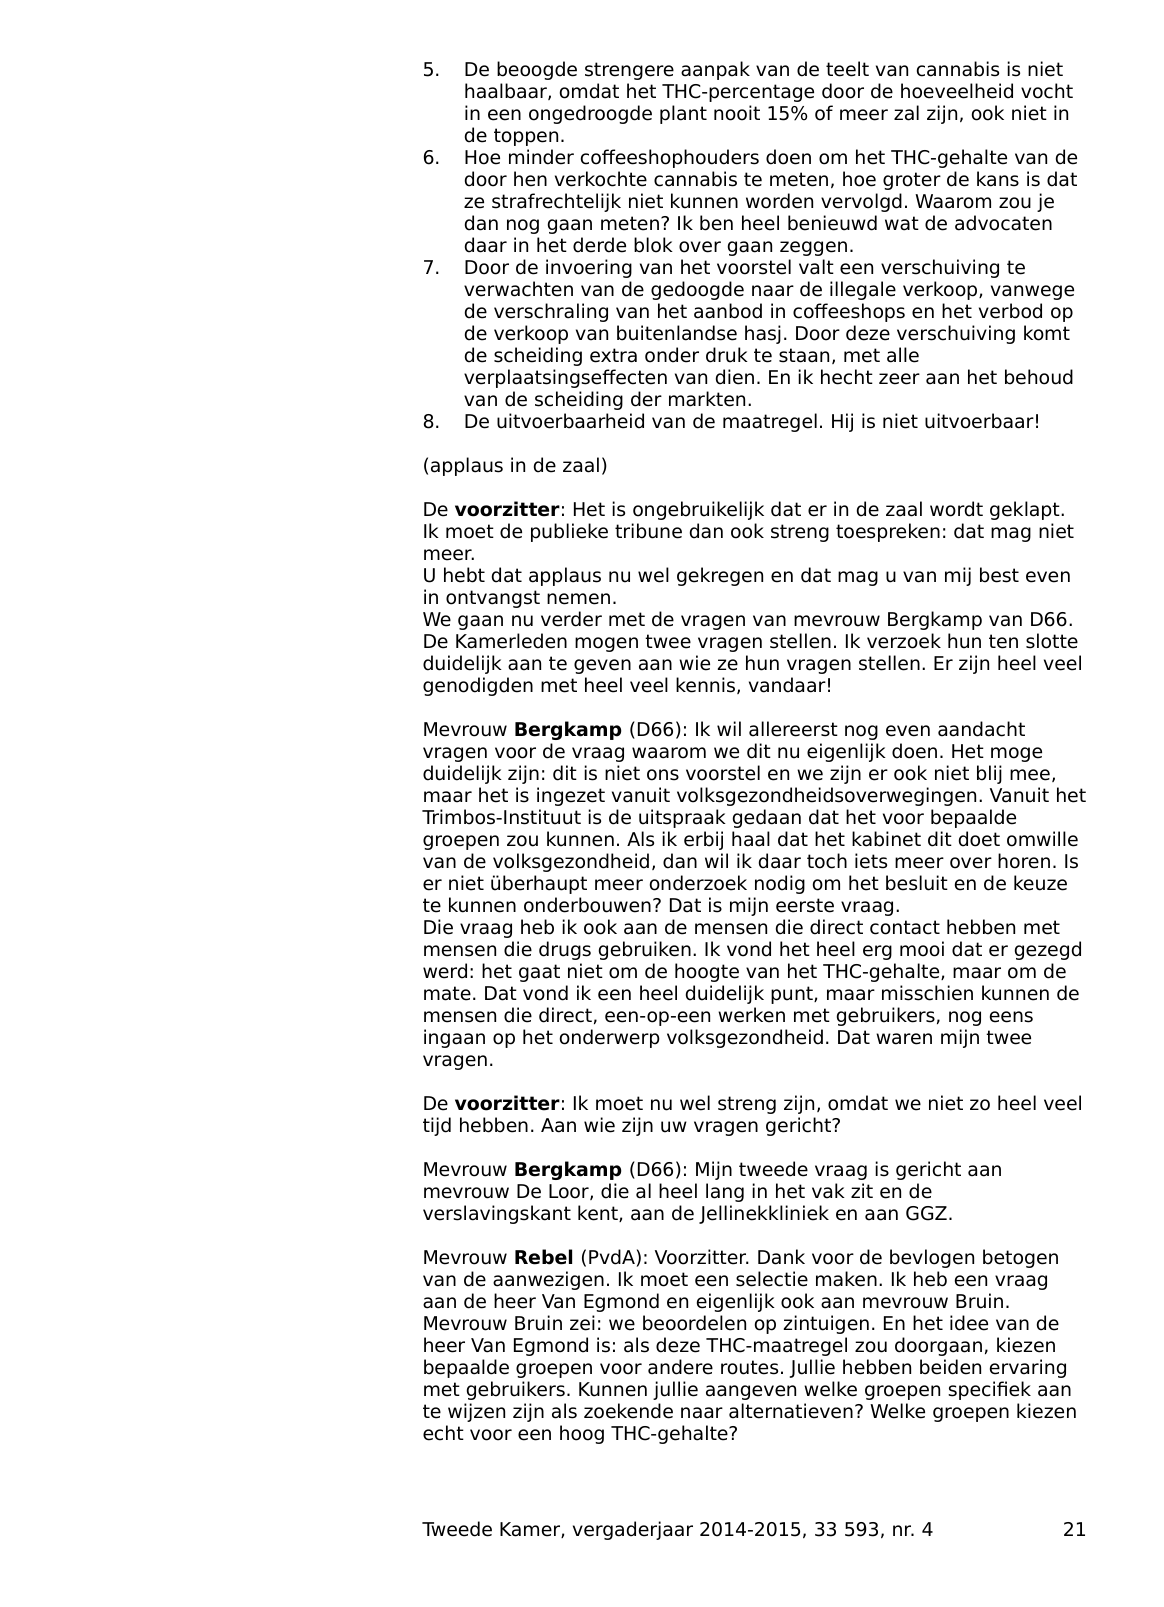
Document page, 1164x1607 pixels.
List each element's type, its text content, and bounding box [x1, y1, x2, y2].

text De voorzitter: Ik moet nu wel streng zijn, omdat we niet zo heel veel tijd hebben. Aan wie zijn uw vragen gericht? [422, 1093, 1087, 1137]
text De voorzitter: Het is ongebruikelijk dat er in de zaal wordt geklapt. Ik moet de publieke tribune dan ook streng toespreken: dat mag niet meer. [422, 499, 1087, 565]
text Mevrouw Bergkamp (D66): Ik wil allereerst nog even aandacht vragen voor de vraag waarom we dit nu eigenlijk doen. Het moge duidelijk zijn: dit is niet ons voorstel en we zijn er ook niet blij mee, maar het is ingezet vanuit volksgezondheidsoverwegingen. Vanuit het Trimbos-Instituut is de uitspraak gedaan dat het voor bepaalde groepen zou kunnen. Als ik erbij haal dat het kabinet dit doet omwille van de volksgezondheid, dan wil ik daar toch iets meer over horen. Is er niet überhaupt meer onderzoek nodig om het besluit en de keuze te kunnen onderbouwen? Dat is mijn eerste vraag. [422, 719, 1087, 917]
text We gaan nu verder met de vragen van mevrouw Bergkamp van D66. De Kamerleden mogen twee vragen stellen. Ik verzoek hun ten slotte duidelijk aan te geven aan wie ze hun vragen stellen. Er zijn heel veel genodigden met heel veel kennis, vandaar! [422, 609, 1087, 697]
text U hebt dat applaus nu wel gekregen en dat mag u van mij best even in ontvangst nemen. [422, 565, 1087, 609]
text Die vraag heb ik ook aan de mensen die direct contact hebben met mensen die drugs gebruiken. Ik vond het heel erg mooi dat er gezegd werd: het gaat niet om de hoogte van het THC-gehalte, maar om de mate. Dat vond ik een heel duidelijk punt, maar misschien kunnen de mensen die direct, een-op-een werken met gebruikers, nog eens ingaan op het onderwerp volksgezondheid. Dat waren mijn twee vragen. [422, 917, 1087, 1071]
text 6. Hoe minder coffeeshophouders doen om het THC-gehalte van de door hen verkochte cannabis te meten, hoe groter de kans is dat ze strafrechtelijk niet kunnen worden vervolgd. Waarom zou je dan nog gaan meten? Ik ben heel benieuwd wat de advocaten daar in het derde blok over gaan zeggen. [422, 147, 1087, 257]
text (applaus in de zaal) [422, 455, 1087, 477]
text 7. Door de invoering van het voorstel valt een verschuiving te verwachten van de gedoogde naar de illegale verkoop, vanwege de verschraling van het aanbod in coffeeshops en het verbod op de verkoop van buitenlandse hasj. Door deze verschuiving komt de scheiding extra onder druk te staan, met alle verplaatsingseffecten van dien. En ik hecht zeer aan het behoud van de scheiding der markten. [422, 257, 1087, 411]
text Mevrouw Rebel (PvdA): Voorzitter. Dank voor de bevlogen betogen van de aanwezigen. Ik moet een selectie maken. Ik heb een vraag aan de heer Van Egmond en eigenlijk ook aan mevrouw Bruin. Mevrouw Bruin zei: we beoordelen op zintuigen. En het idee van de heer Van Egmond is: als deze THC-maatregel zou doorgaan, kiezen bepaalde groepen voor andere routes. Jullie hebben beiden ervaring met gebruikers. Kunnen jullie aangeven welke groepen specifiek aan te wijzen zijn als zoekende naar alternatieven? Welke groepen kiezen echt voor een hoog THC-gehalte? [422, 1247, 1087, 1445]
text 5. De beoogde strengere aanpak van de teelt van cannabis is niet haalbaar, omdat het THC-percentage door de hoeveelheid vocht in een ongedroogde plant nooit 15% of meer zal zijn, ook niet in de toppen. [422, 59, 1087, 147]
text 8. De uitvoerbaarheid van de maatregel. Hij is niet uitvoerbaar! [422, 411, 1087, 433]
text Mevrouw Bergkamp (D66): Mijn tweede vraag is gericht aan mevrouw De Loor, die al heel lang in het vak zit en de verslavingskant kent, aan de Jellinekkliniek en aan GGZ. [422, 1159, 1087, 1225]
